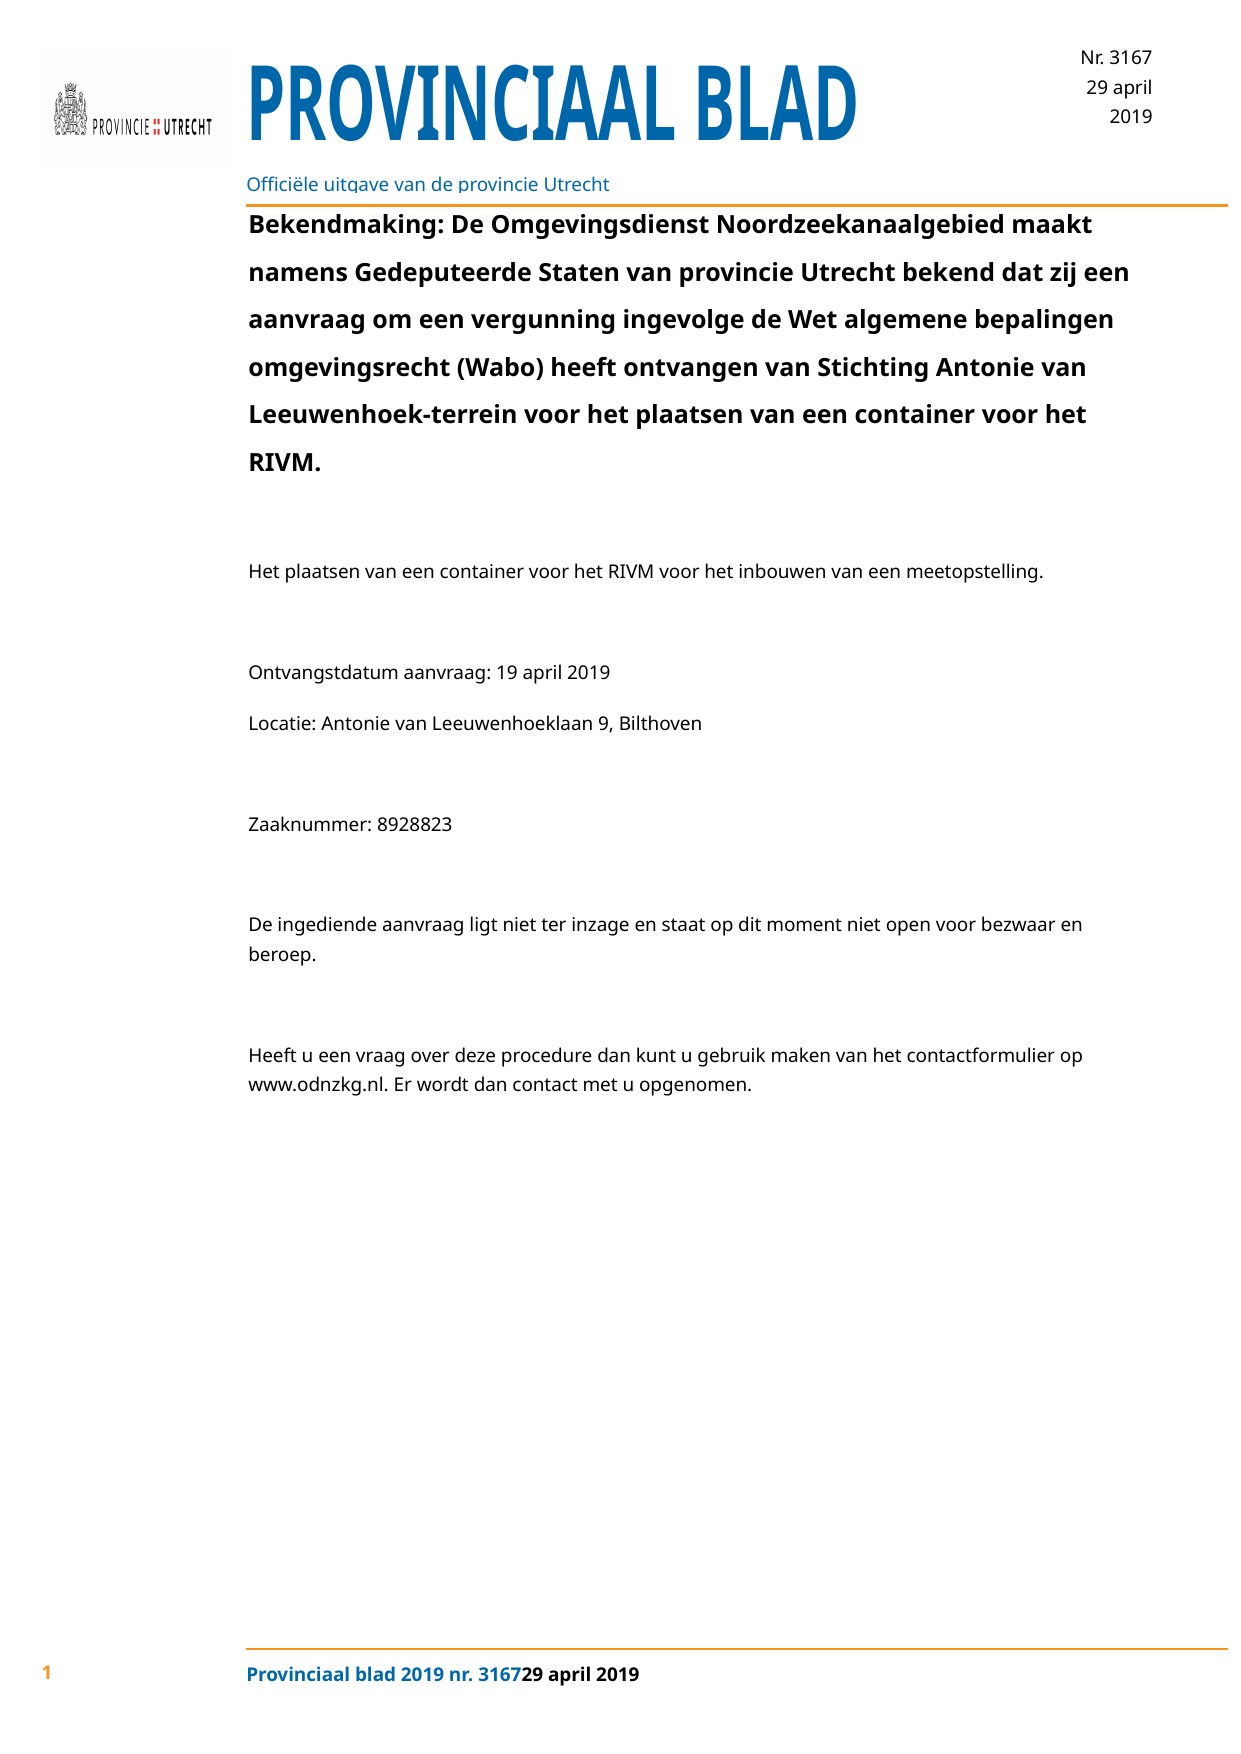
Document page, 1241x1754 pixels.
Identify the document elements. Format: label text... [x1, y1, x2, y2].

text De ingediende aanvraag ligt niet ter inzage en staat op dit moment niet open voor bezwaar en beroep. [248, 912, 1152, 967]
text Zaaknummer: 8928823 [248, 811, 1152, 837]
text Bekendmaking: De Omgevingsdienst Noordzeekanaalgebied maakt namens Gedeputeerde Staten van provincie Utrecht bekend dat zij een aanvraag om een vergunning ingevolge de Wet algemene bepalingen omgevingsrecht (Wabo) heeft ontvangen van Stichting Antonie van Leeuwenhoek-terrein voor het plaatsen van een container voor het RIVM. [248, 207, 1152, 479]
picture [41, 47, 231, 172]
text Heeft u een vraag over deze procedure dan kunt u gebruik maken van het contactformulier op www.odnzkg.nl. Er wordt dan contact met u opgenomen. [248, 1042, 1152, 1097]
text Het plaatsen van een container voor het RIVM voor het inbouwen van een meetopstelling. [248, 559, 1152, 584]
text Locatie: Antonie van Leeuwenhoeklaan 9, Bilthoven [248, 710, 1152, 736]
text Ontvangstdatum aanvraag: 19 april 2019 [248, 659, 1152, 685]
